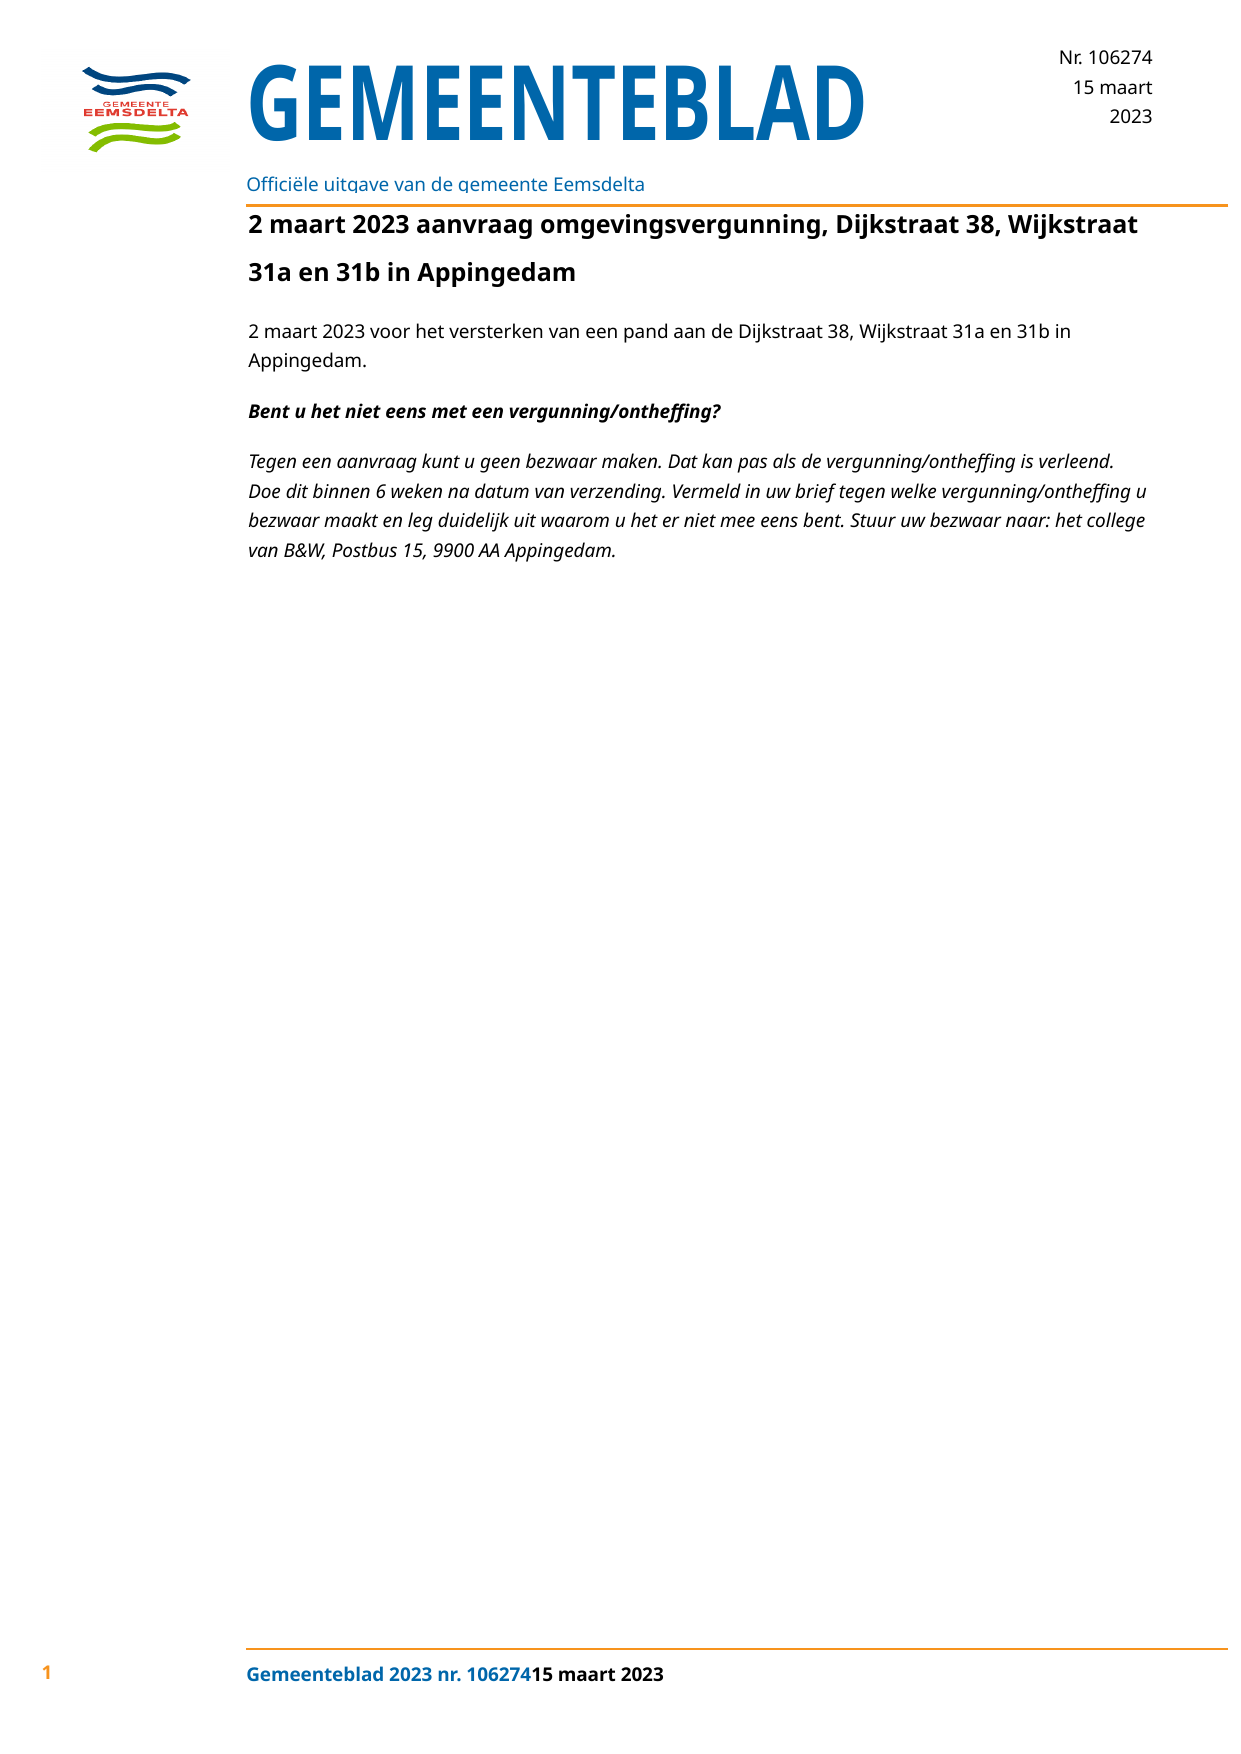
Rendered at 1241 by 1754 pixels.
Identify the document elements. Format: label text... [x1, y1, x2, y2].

text 2 maart 2023 voor het versterken van een pand aan de Dijkstraat 38, Wijkstraat 31a en 31b in Appingedam. [248, 318, 1152, 373]
text Tegen een aanvraag kunt u geen bezwaar maken. Dat kan pas als de vergunning/ontheffing is verleend. Doe dit binnen 6 weken na datum van verzending. Vermeld in uw brief tegen welke vergunning/ontheffing u bezwaar maakt en leg duidelijk uit waarom u het er niet mee eens bent. Stuur uw bezwaar naar: het college van B&W, Postbus 15, 9900 AA Appingedam. [248, 448, 1152, 563]
picture [41, 47, 231, 172]
text 2 maart 2023 aanvraag omgevingsvergunning, Dijkstraat 38, Wijkstraat 31a en 31b in Appingedam [248, 207, 1152, 288]
text Bent u het niet eens met een vergunning/ontheffing? [248, 398, 1152, 424]
